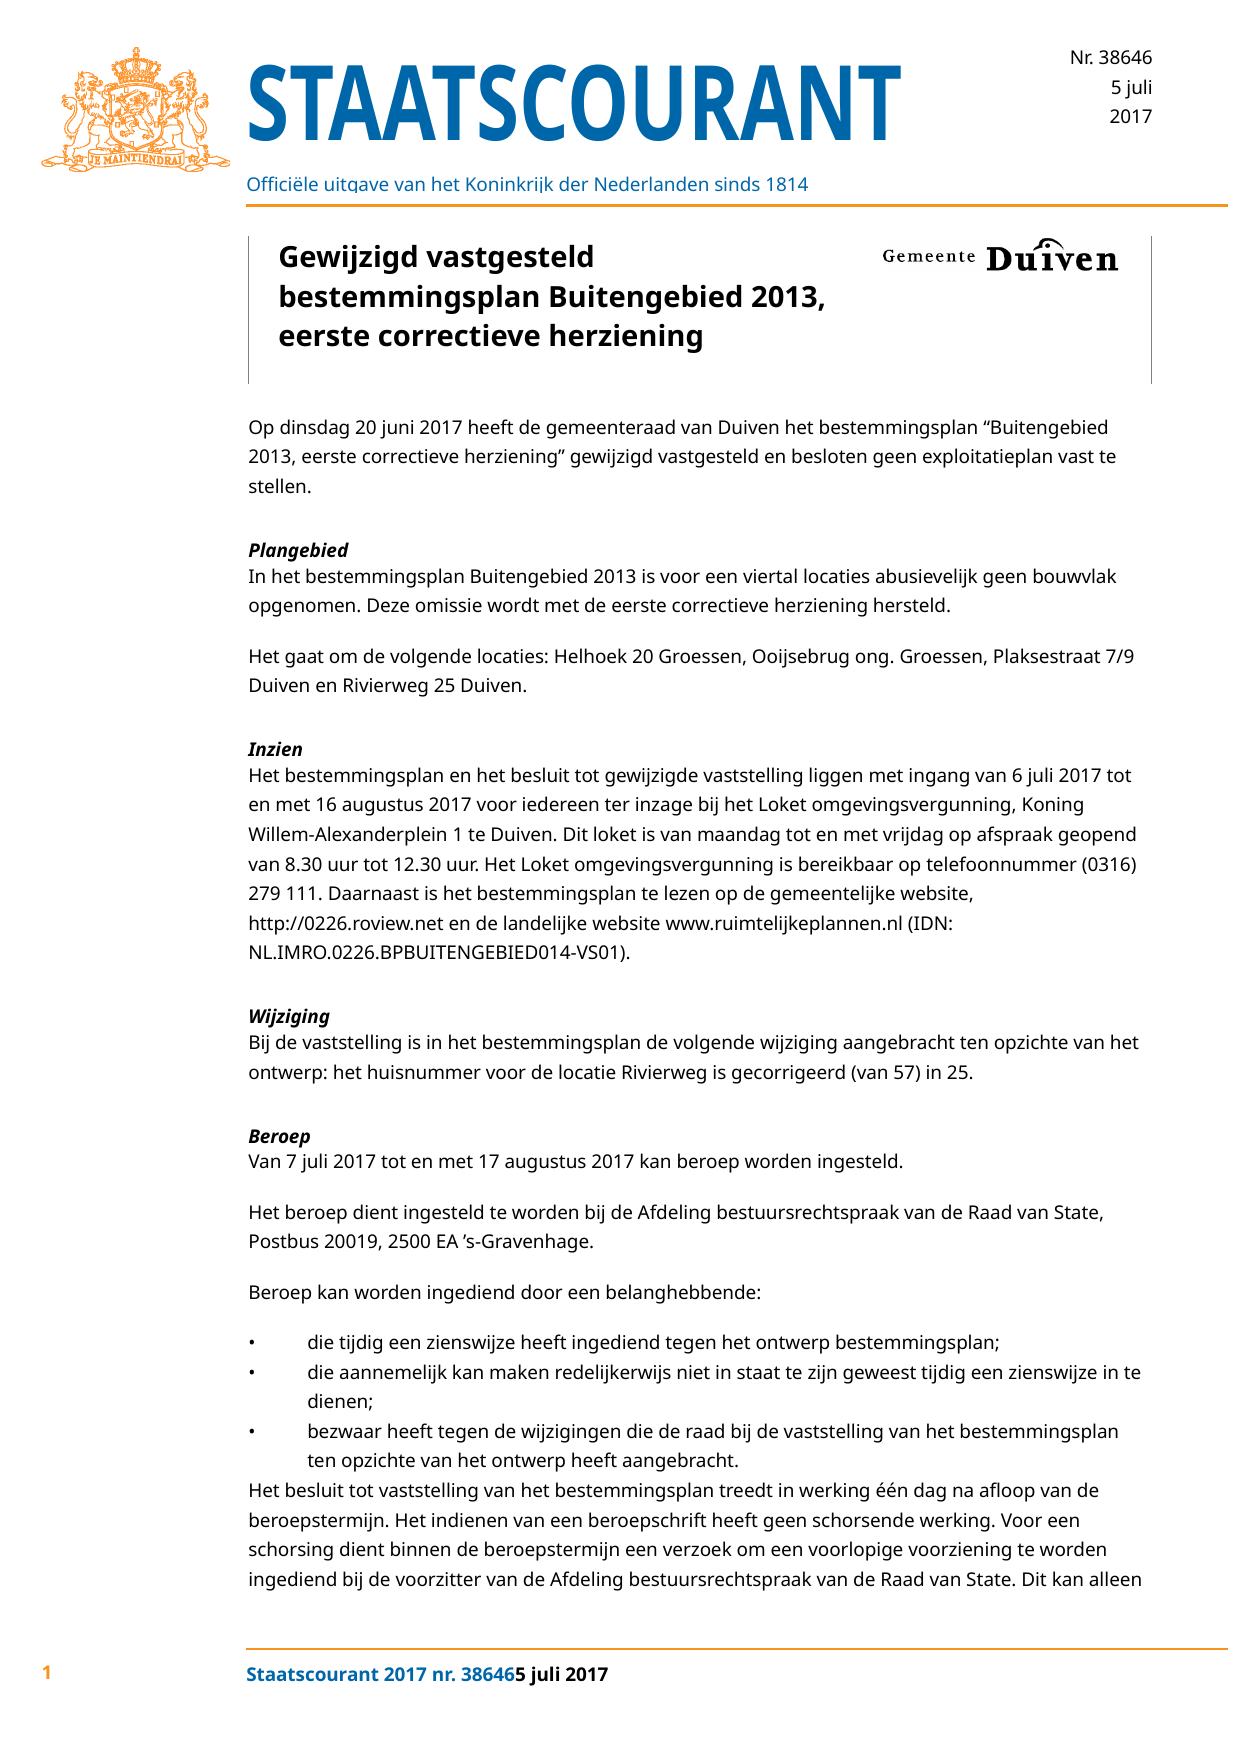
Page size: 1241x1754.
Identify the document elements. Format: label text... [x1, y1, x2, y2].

text Beroep kan worden ingediend door een belanghebbende: [248, 1279, 1152, 1305]
text Beroep [248, 1123, 1152, 1148]
text Het gaat om de volgende locaties: Helhoek 20 Groessen, Ooijsebrug ong. Groessen, Plaksestraat 7/9 Duiven en Rivierweg 25 Duiven. [248, 643, 1152, 698]
text Het besluit tot vaststelling van het bestemmingsplan treedt in werking één dag na afloop van de beroepstermijn. Het indienen van een beroepschrift heeft geen schorsende werking. Voor een schorsing dient binnen de beroepstermijn een verzoek om een voorlopige voorziening te worden ingediend bij de voorzitter van de Afdeling bestuursrechtspraak van de Raad van State. Dit kan alleen [248, 1477, 1152, 1592]
text Inzien [248, 736, 1152, 762]
table_header [850, 236, 1151, 384]
list die tijdig een zienswijze heeft ingediend tegen het ontwerp bestemmingsplan; [248, 1329, 1152, 1355]
text Op dinsdag 20 juni 2017 heeft de gemeenteraad van Duiven het bestemmingsplan “Buitengebied 2013, eerste correctieve herziening” gewijzigd vastgesteld en besloten geen exploitatieplan vast te stellen. [248, 414, 1152, 499]
picture [41, 47, 231, 172]
list die aannemelijk kan maken redelijkerwijs niet in staat te zijn geweest tijdig een zienswijze in te dienen; [248, 1359, 1152, 1414]
text In het bestemmingsplan Buitengebied 2013 is voor een viertal locaties abusievelijk geen bouwvlak opgenomen. Deze omissie wordt met de eerste correctieve herziening hersteld. [248, 563, 1152, 618]
list bezwaar heeft tegen de wijzigingen die de raad bij de vaststelling van het bestemmingsplan ten opzichte van het ontwerp heeft aangebracht. [248, 1418, 1152, 1473]
text Bij de vaststelling is in het bestemmingsplan de volgende wijziging aangebracht ten opzichte van het ontwerp: het huisnummer voor de locatie Rivierweg is gecorrigeerd (van 57) in 25. [248, 1029, 1152, 1084]
text Het bestemmingsplan en het besluit tot gewijzigde vaststelling liggen met ingang van 6 juli 2017 tot en met 16 augustus 2017 voor iedereen ter inzage bij het Loket omgevingsvergunning, Koning Willem-Alexanderplein 1 te Duiven. Dit loket is van maandag tot en met vrijdag op afspraak geopend van 8.30 uur tot 12.30 uur. Het Loket omgevingsvergunning is bereikbaar op telefoonnummer (0316) 279 111. Daarnaast is het bestemmingsplan te lezen op de gemeentelijke website, http://0226.roview.net en de landelijke website www.ruimtelijkeplannen.nl (IDN: NL.IMRO.0226.BPBUITENGEBIED014-VS01). [248, 762, 1152, 965]
text Plangebied [248, 537, 1152, 563]
text Het beroep dient ingesteld te worden bij de Afdeling bestuursrechtspraak van de Raad van State, Postbus 20019, 2500 EA ’s-Gravenhage. [248, 1199, 1152, 1254]
text Van 7 juli 2017 tot en met 17 augustus 2017 kan beroep worden ingesteld. [248, 1148, 1152, 1174]
text Wijziging [248, 1003, 1152, 1029]
table_header Gewijzigd vastgesteld bestemmingsplan Buitengebied 2013, eerste correctieve herziening [249, 236, 850, 384]
picture [882, 236, 1119, 271]
